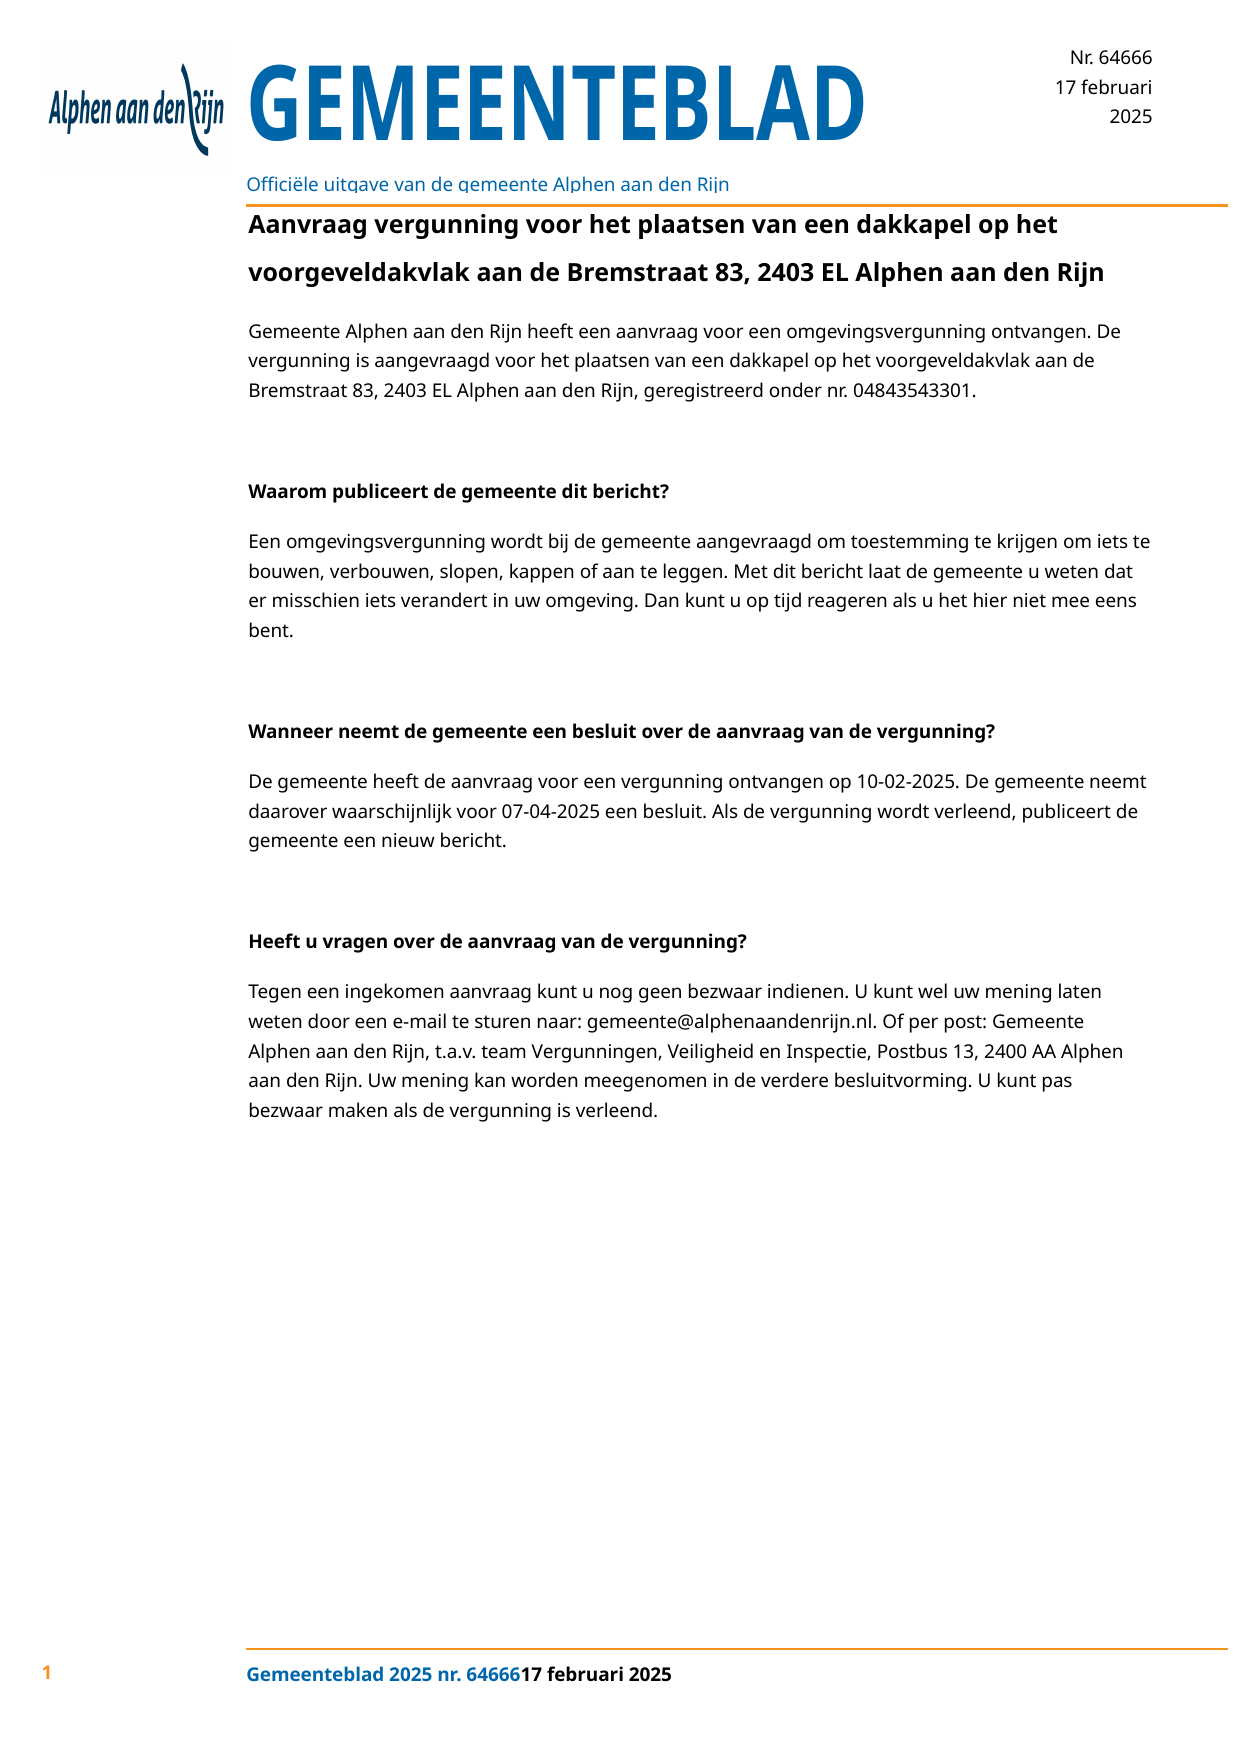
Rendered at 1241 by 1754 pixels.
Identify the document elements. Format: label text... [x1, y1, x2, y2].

text Een omgevingsvergunning wordt bij de gemeente aangevraagd om toestemming te krijgen om iets te bouwen, verbouwen, slopen, kappen of aan te leggen. Met dit bericht laat de gemeente u weten dat er misschien iets verandert in uw omgeving. Dan kunt u op tijd reageren als u het hier niet mee eens bent. [248, 528, 1152, 643]
text Aanvraag vergunning voor het plaatsen van een dakkapel op het voorgeveldakvlak aan de Bremstraat 83, 2403 EL Alphen aan den Rijn [248, 207, 1152, 288]
text De gemeente heeft de aanvraag voor een vergunning ontvangen op 10-02-2025. De gemeente neemt daarover waarschijnlijk voor 07-04-2025 een besluit. Als de vergunning wordt verleend, publiceert de gemeente een nieuw bericht. [248, 768, 1152, 853]
text Heeft u vragen over de aanvraag van de vergunning? [248, 928, 1152, 954]
text Waarom publiceert de gemeente dit bericht? [248, 478, 1152, 504]
picture [41, 47, 231, 172]
text Gemeente Alphen aan den Rijn heeft een aanvraag voor een omgevingsvergunning ontvangen. De vergunning is aangevraagd voor het plaatsen van een dakkapel op het voorgeveldakvlak aan de Bremstraat 83, 2403 EL Alphen aan den Rijn, geregistreerd onder nr. 04843543301. [248, 318, 1152, 403]
text Wanneer neemt de gemeente een besluit over de aanvraag van de vergunning? [248, 718, 1152, 744]
text Tegen een ingekomen aanvraag kunt u nog geen bezwaar indienen. U kunt wel uw mening laten weten door een e-mail te sturen naar: gemeente@alphenaandenrijn.nl. Of per post: Gemeente Alphen aan den Rijn, t.a.v. team Vergunningen, Veiligheid en Inspectie, Postbus 13, 2400 AA Alphen aan den Rijn. Uw mening kan worden meegenomen in de verdere besluitvorming. U kunt pas bezwaar maken als de vergunning is verleend. [248, 979, 1152, 1123]
